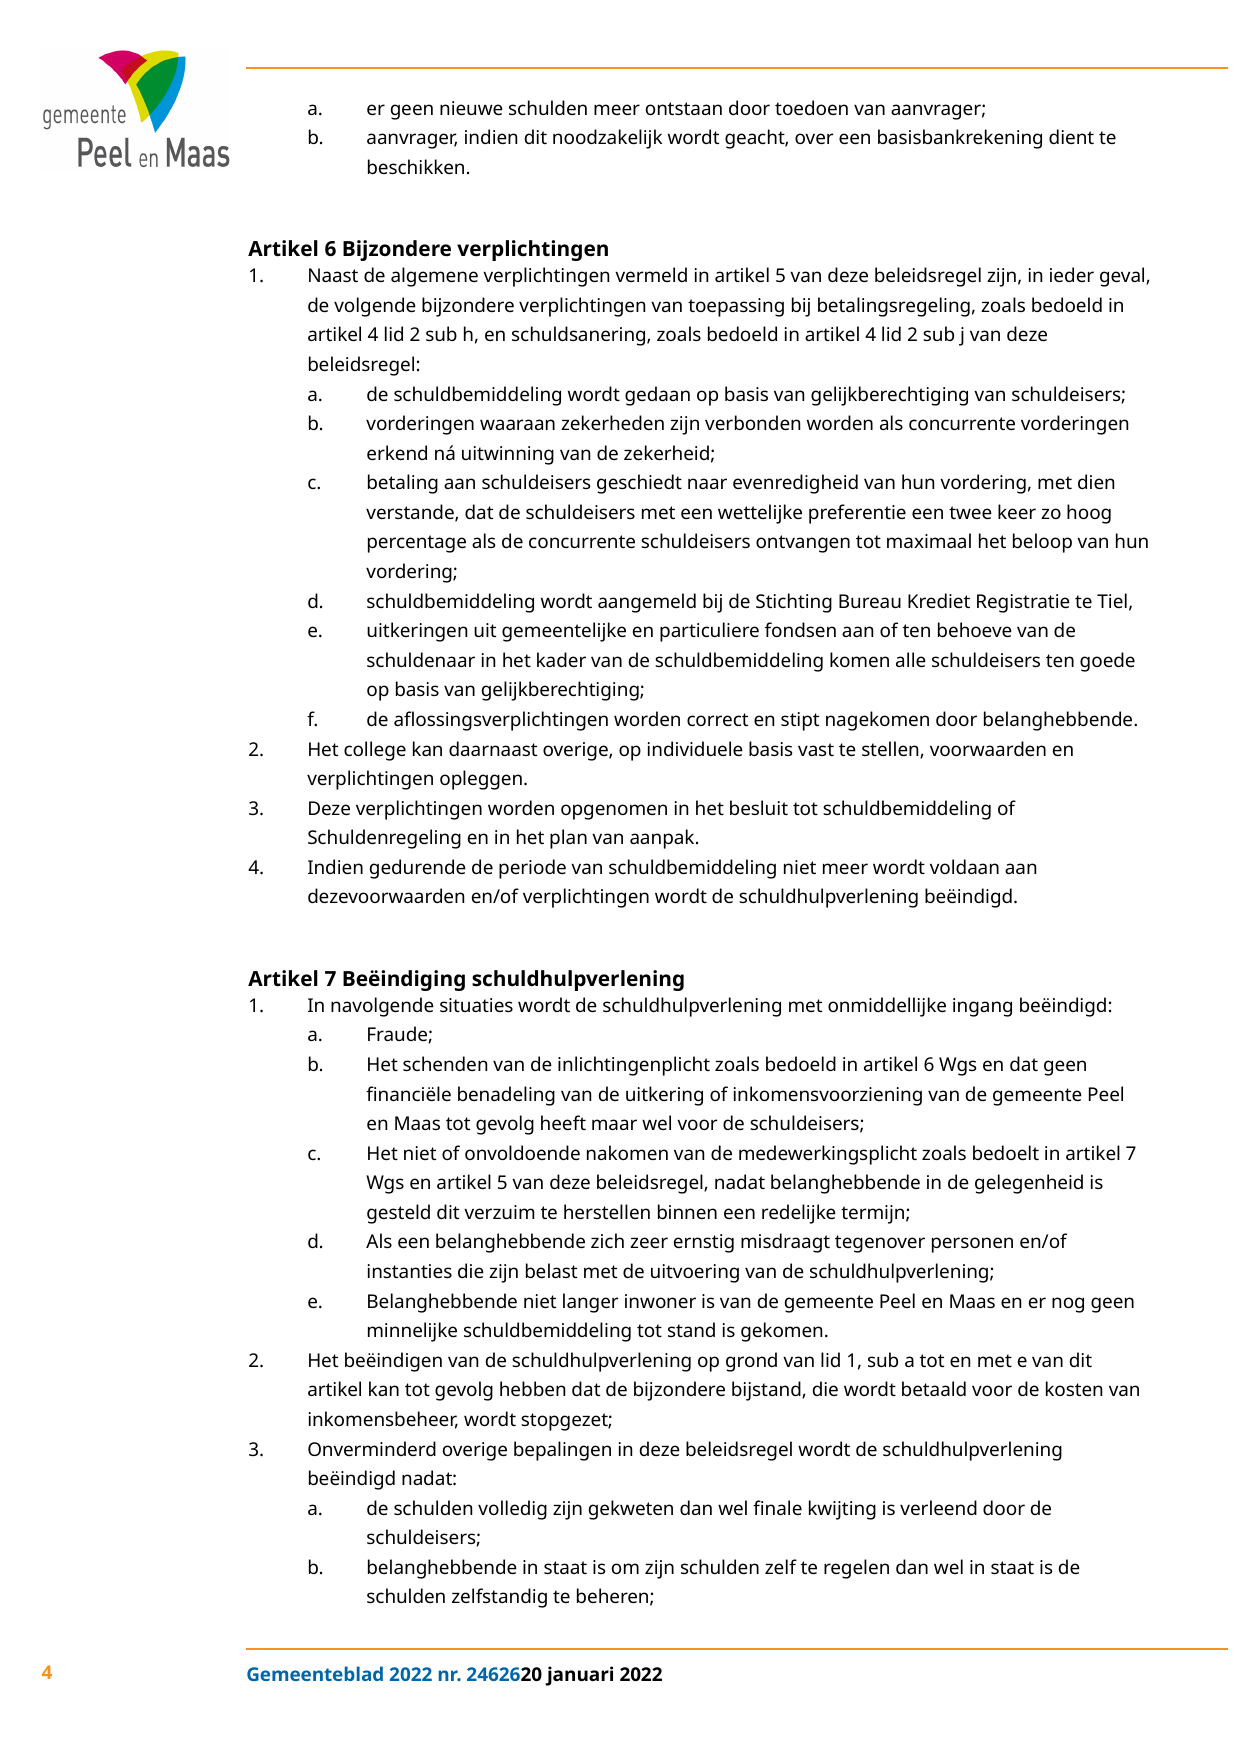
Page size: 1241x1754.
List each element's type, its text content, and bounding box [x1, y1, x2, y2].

list schuldbemiddeling wordt aangemeld bij de Stichting Bureau Krediet Registratie te Tiel, [307, 588, 1152, 613]
list Het schenden van de inlichtingenplicht zoals bedoeld in artikel 6 Wgs en dat geen financiële benadeling van de uitkering of inkomensvoorziening van de gemeente Peel en Maas tot gevolg heeft maar wel voor de schuldeisers; [307, 1051, 1152, 1136]
list Als een belanghebbende zich zeer ernstig misdraagt tegenover personen en/of instanties die zijn belast met de uitvoering van de schuldhulpverlening; [307, 1229, 1152, 1284]
list er geen nieuwe schulden meer ontstaan door toedoen van aanvrager; [307, 95, 1152, 121]
list Het niet of onvoldoende nakomen van de medewerkingsplicht zoals bedoelt in artikel 7 Wgs en artikel 5 van deze beleidsregel, nadat belanghebbende in de gelegenheid is gesteld dit verzuim te herstellen binnen een redelijke termijn; [307, 1140, 1152, 1225]
list Het beëindigen van de schuldhulpverlening op grond van lid 1, sub a tot en met e van dit artikel kan tot gevolg hebben dat de bijzondere bijstand, die wordt betaald voor de kosten van inkomensbeheer, wordt stopgezet; [248, 1347, 1152, 1432]
list aanvrager, indien dit noodzakelijk wordt geacht, over een basisbankrekening dient te beschikken. [307, 124, 1152, 180]
list vorderingen waaraan zekerheden zijn verbonden worden als concurrente vorderingen erkend ná uitwinning van de zekerheid; [307, 410, 1152, 466]
list de schuldbemiddeling wordt gedaan op basis van gelijkberechtiging van schuldeisers; [307, 381, 1152, 406]
list de schulden volledig zijn gekweten dan wel finale kwijting is verleend door de schuldeisers; [307, 1495, 1152, 1550]
list belanghebbende in staat is om zijn schulden zelf te regelen dan wel in staat is de schulden zelfstandig te beheren; [307, 1554, 1152, 1609]
list betaling aan schuldeisers geschiedt naar evenredigheid van hun vordering, met dien verstande, dat de schuldeisers met een wettelijke preferentie een twee keer zo hoog percentage als de concurrente schuldeisers ontvangen tot maximaal het beloop van hun vordering; [307, 469, 1152, 584]
list Het college kan daarnaast overige, op individuele basis vast te stellen, voorwaarden en verplichtingen opleggen. [248, 736, 1152, 791]
list uitkeringen uit gemeentelijke en particuliere fondsen aan of ten behoeve van de schuldenaar in het kader van de schuldbemiddeling komen alle schuldeisers ten goede op basis van gelijkberechtiging; [307, 617, 1152, 702]
list Deze verplichtingen worden opgenomen in het besluit tot schuldbemiddeling of Schuldenregeling en in het plan van aanpak. [248, 795, 1152, 850]
list Indien gedurende de periode van schuldbemiddeling niet meer wordt voldaan aan dezevoorwaarden en/of verplichtingen wordt de schuldhulpverlening beëindigd. [248, 854, 1152, 909]
list In navolgende situaties wordt de schuldhulpverlening met onmiddellijke ingang beëindigd: [248, 992, 1152, 1018]
text Artikel 7 Beëindiging schuldhulpverlening [248, 964, 1152, 992]
list Fraude; [307, 1022, 1152, 1047]
text Artikel 6 Bijzondere verplichtingen [248, 234, 1152, 262]
list de aflossingsverplichtingen worden correct en stipt nagekomen door belanghebbende. [307, 706, 1152, 732]
picture [41, 47, 231, 172]
list Belanghebbende niet langer inwoner is van de gemeente Peel en Maas en er nog geen minnelijke schuldbemiddeling tot stand is gekomen. [307, 1288, 1152, 1343]
list Onverminderd overige bepalingen in deze beleidsregel wordt de schuldhulpverlening beëindigd nadat: [248, 1436, 1152, 1491]
list Naast de algemene verplichtingen vermeld in artikel 5 van deze beleidsregel zijn, in ieder geval, de volgende bijzondere verplichtingen van toepassing bij betalingsregeling, zoals bedoeld in artikel 4 lid 2 sub h, en schuldsanering, zoals bedoeld in artikel 4 lid 2 sub j van deze beleidsregel: [248, 262, 1152, 377]
